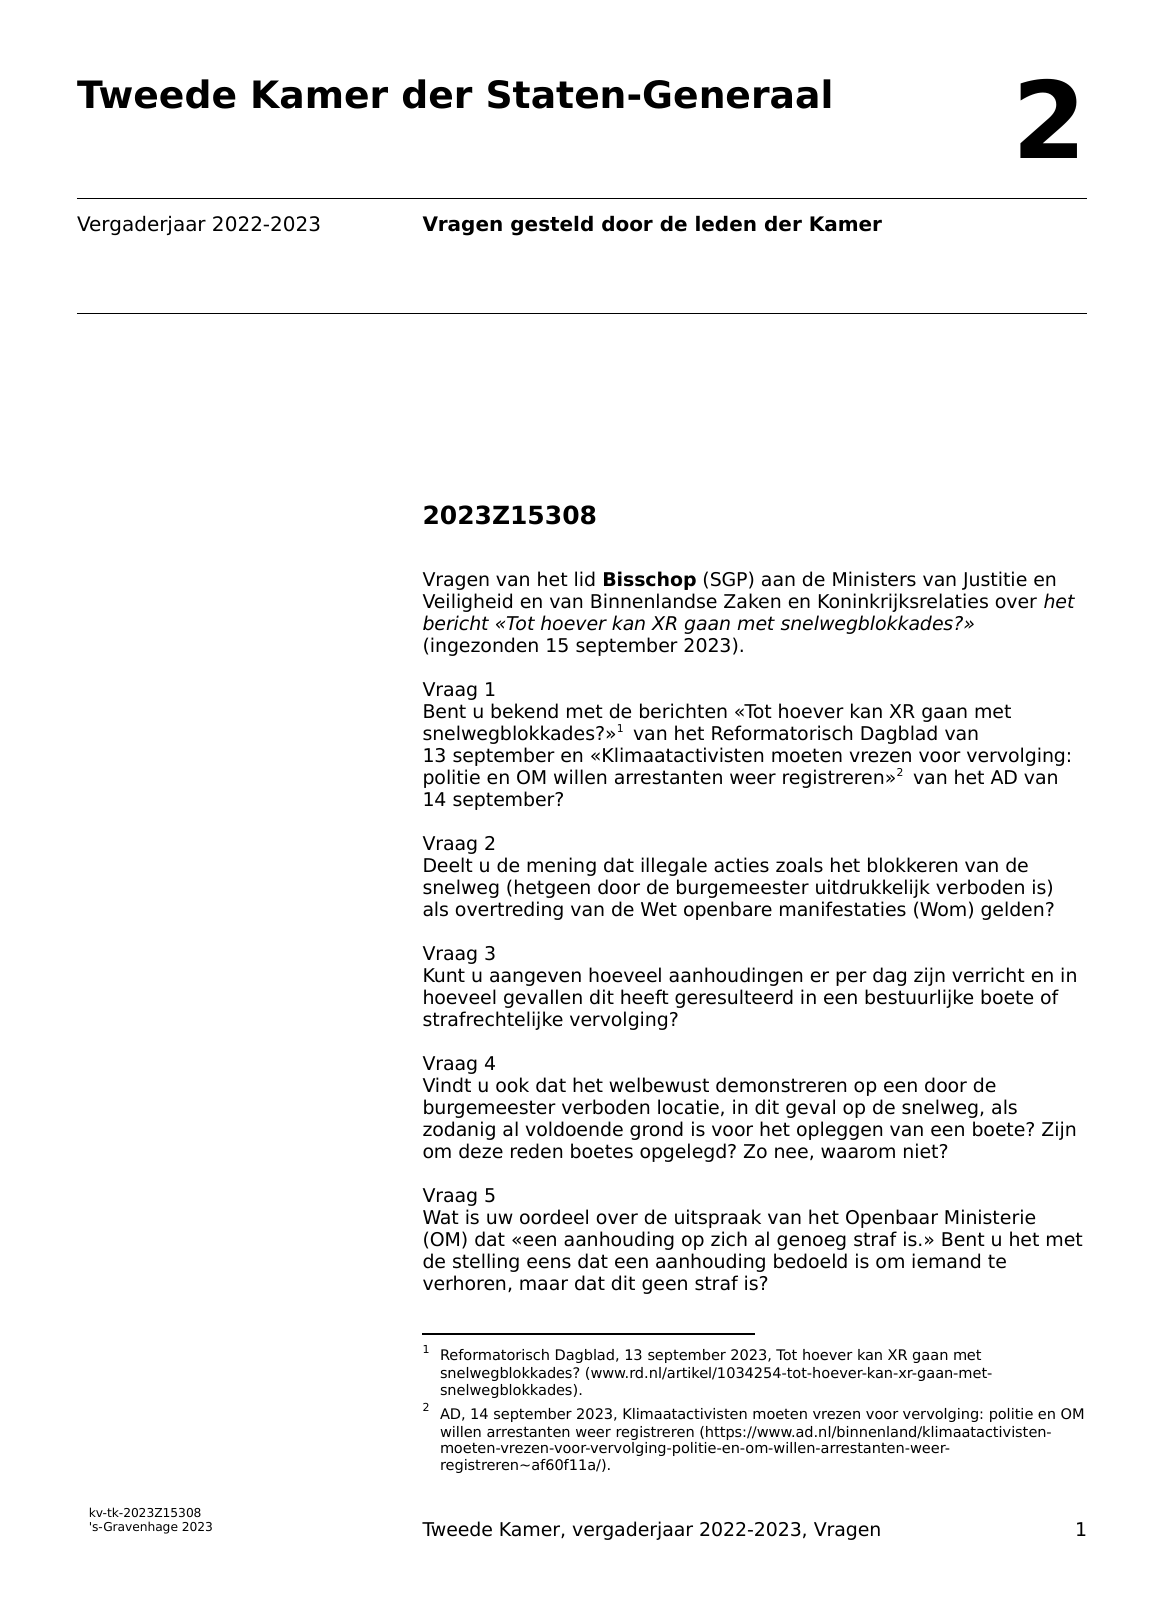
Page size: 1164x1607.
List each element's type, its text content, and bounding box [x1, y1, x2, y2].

text Vindt u ook dat het welbewust demonstreren op een door de burgemeester verboden locatie, in dit geval op de snelweg, als zodanig al voldoende grond is voor het opleggen van een boete? Zijn om deze reden boetes opgelegd? Zo nee, waarom niet? [422, 1075, 1087, 1163]
table_header 2 [886, 59, 1087, 198]
table_cell Vergaderjaar 2022-2023 [77, 199, 422, 313]
text Deelt u de mening dat illegale acties zoals het blokkeren van de snelweg (hetgeen door de burgemeester uitdrukkelijk verboden is) als overtreding van de Wet openbare manifestaties (Wom) gelden? [422, 855, 1087, 921]
text Vragen van het lid Bisschop (SGP) aan de Ministers van Justitie en Veiligheid en van Binnenlandse Zaken en Koninkrijksrelaties over het bericht «Tot hoever kan XR gaan met snelwegblokkades?» (ingezonden 15 september 2023). [422, 569, 1087, 657]
text 2023Z15308 [422, 501, 1087, 531]
text Vraag 4 [422, 1053, 1087, 1075]
text Vraag 1 [422, 679, 1087, 701]
table_cell Vragen gesteld door de leden der Kamer [422, 199, 1087, 313]
text Bent u bekend met de berichten «Tot hoever kan XR gaan met snelwegblokkades?» van het Reformatorisch Dagblad van 13 september en «Klimaatactivisten moeten vrezen voor vervolging: politie en OM willen arrestanten weer registreren» van het AD van 14 september? [422, 701, 1087, 811]
text Vraag 2 [422, 833, 1087, 855]
text Reformatorisch Dagblad, 13 september 2023, Tot hoever kan XR gaan met snelwegblokkades? (www.rd.nl/artikel/1034254-tot-hoever-kan-xr-gaan-met-snelwegblokkades). [422, 1343, 1087, 1399]
text kv-tk-2023Z15308 [88, 1506, 323, 1520]
text Kunt u aangeven hoeveel aanhoudingen er per dag zijn verricht en in hoeveel gevallen dit heeft geresulteerd in een bestuurlijke boete of strafrechtelijke vervolging? [422, 965, 1087, 1031]
text Vraag 3 [422, 943, 1087, 965]
table_header Tweede Kamer der Staten-Generaal [77, 59, 886, 198]
text AD, 14 september 2023, Klimaatactivisten moeten vrezen voor vervolging: politie en OM willen arrestanten weer registreren (https://www.ad.nl/binnenland/klimaatactivisten-moeten-vrezen-voor-vervolging-politie-en-om-willen-arrestanten-weer-registreren~af60f11a/). [422, 1402, 1087, 1474]
text Wat is uw oordeel over de uitspraak van het Openbaar Ministerie (OM) dat «een aanhouding op zich al genoeg straf is.» Bent u het met de stelling eens dat een aanhouding bedoeld is om iemand te verhoren, maar dat dit geen straf is? [422, 1207, 1087, 1295]
text Vraag 5 [422, 1185, 1087, 1207]
text 's-Gravenhage 2023 [88, 1520, 323, 1534]
